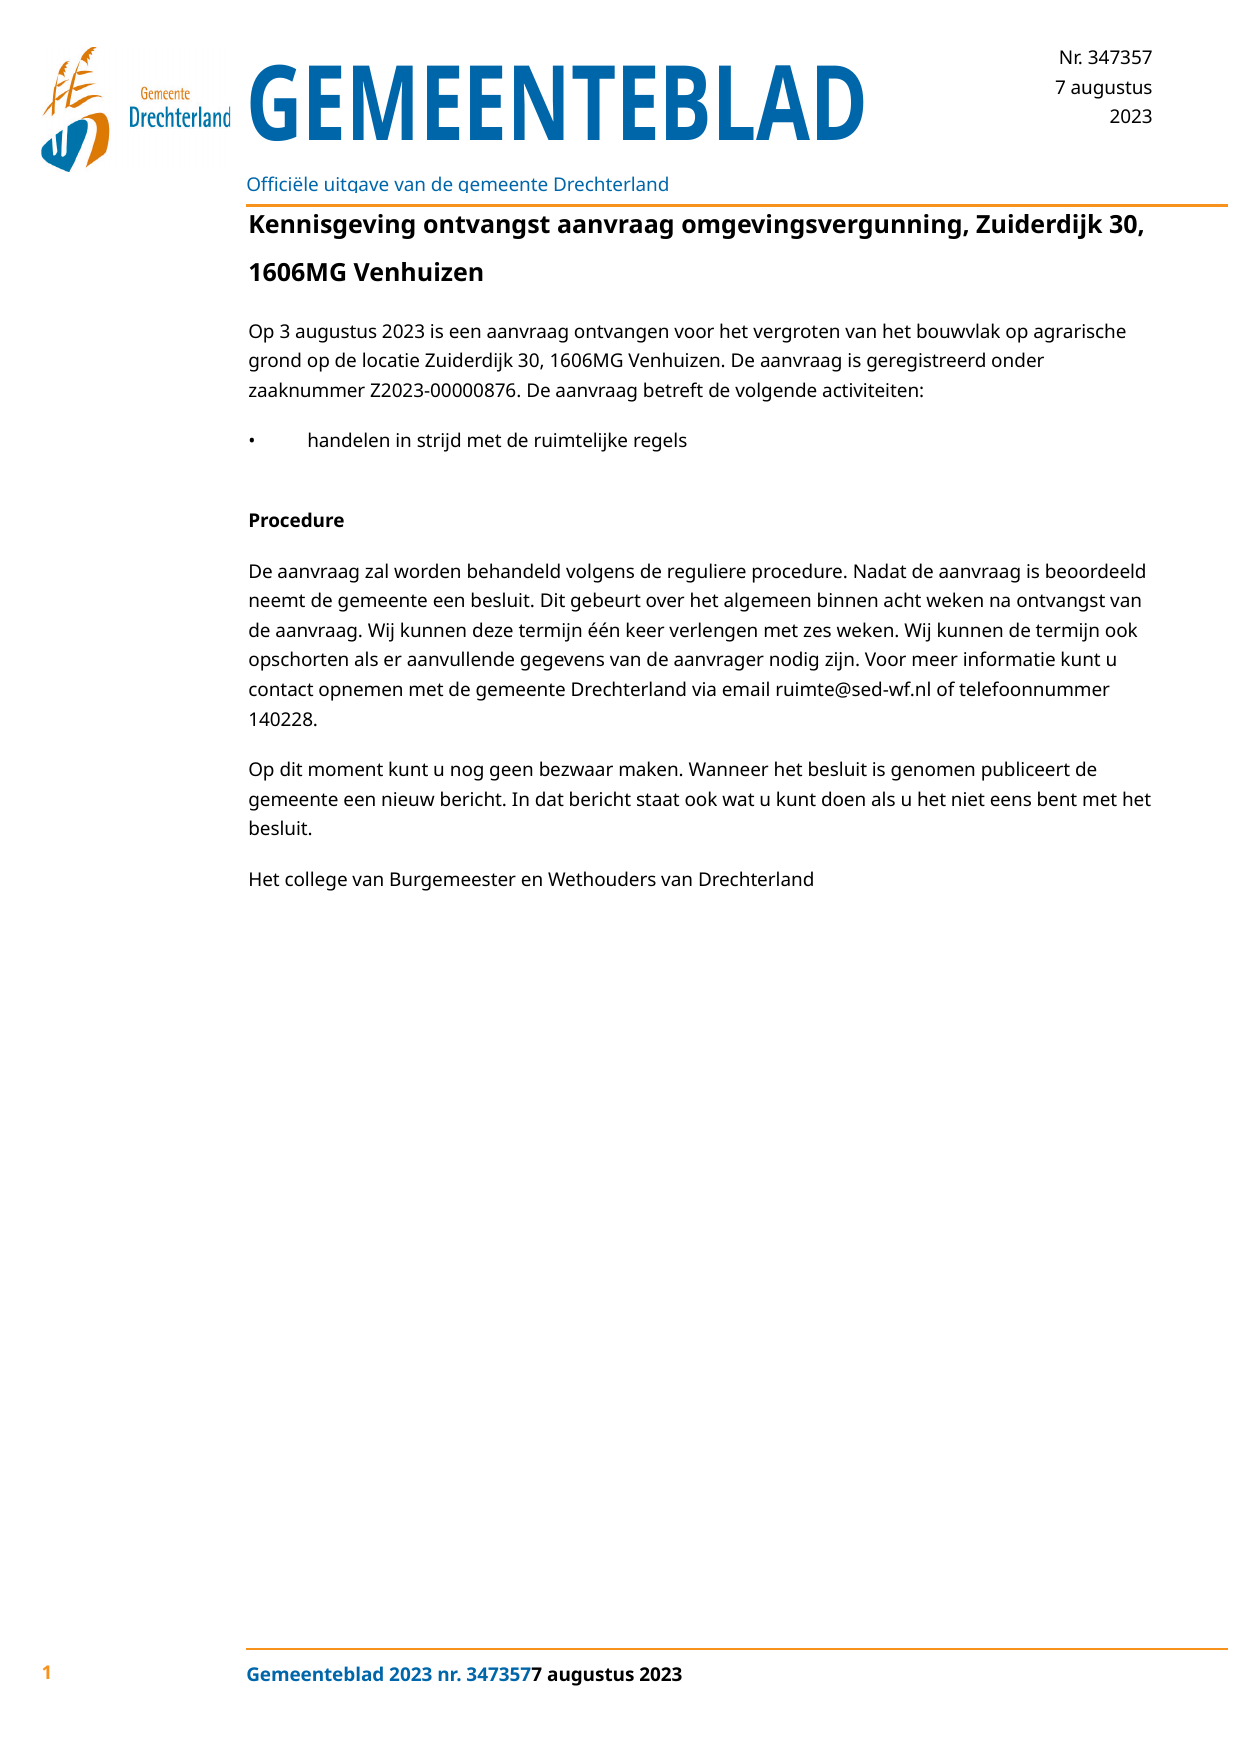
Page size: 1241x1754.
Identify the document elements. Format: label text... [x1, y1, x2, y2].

picture [226, 115, 231, 124]
text Op dit moment kunt u nog geen bezwaar maken. Wanneer het besluit is genomen publiceert de gemeente een nieuw bericht. In dat bericht staat ook wat u kunt doen als u het niet eens bent met het besluit. [248, 756, 1152, 841]
text De aanvraag zal worden behandeld volgens de reguliere procedure. Nadat de aanvraag is beoordeeld neemt de gemeente een besluit. Dit gebeurt over het algemeen binnen acht weken na ontvangst van de aanvraag. Wij kunnen deze termijn één keer verlengen met zes weken. Wij kunnen de termijn ook opschorten als er aanvullende gegevens van de aanvrager nodig zijn. Voor meer informatie kunt u contact opnemen met de gemeente Drechterland via email ruimte@sed-wf.nl of telefoonnummer 140228. [248, 558, 1152, 732]
text Op 3 augustus 2023 is een aanvraag ontvangen voor het vergroten van het bouwvlak op agrarische grond op de locatie Zuiderdijk 30, 1606MG Venhuizen. De aanvraag is geregistreerd onder zaaknummer Z2023-00000876. De aanvraag betreft de volgende activiteiten: [248, 318, 1152, 403]
text Kennisgeving ontvangst aanvraag omgevingsvergunning, Zuiderdijk 30, 1606MG Venhuizen [248, 207, 1152, 288]
picture [41, 47, 231, 172]
list handelen in strijd met de ruimtelijke regels [248, 427, 1152, 453]
text Het college van Burgemeester en Wethouders van Drechterland [248, 866, 1152, 892]
picture [41, 158, 64, 172]
text Procedure [248, 507, 1152, 533]
